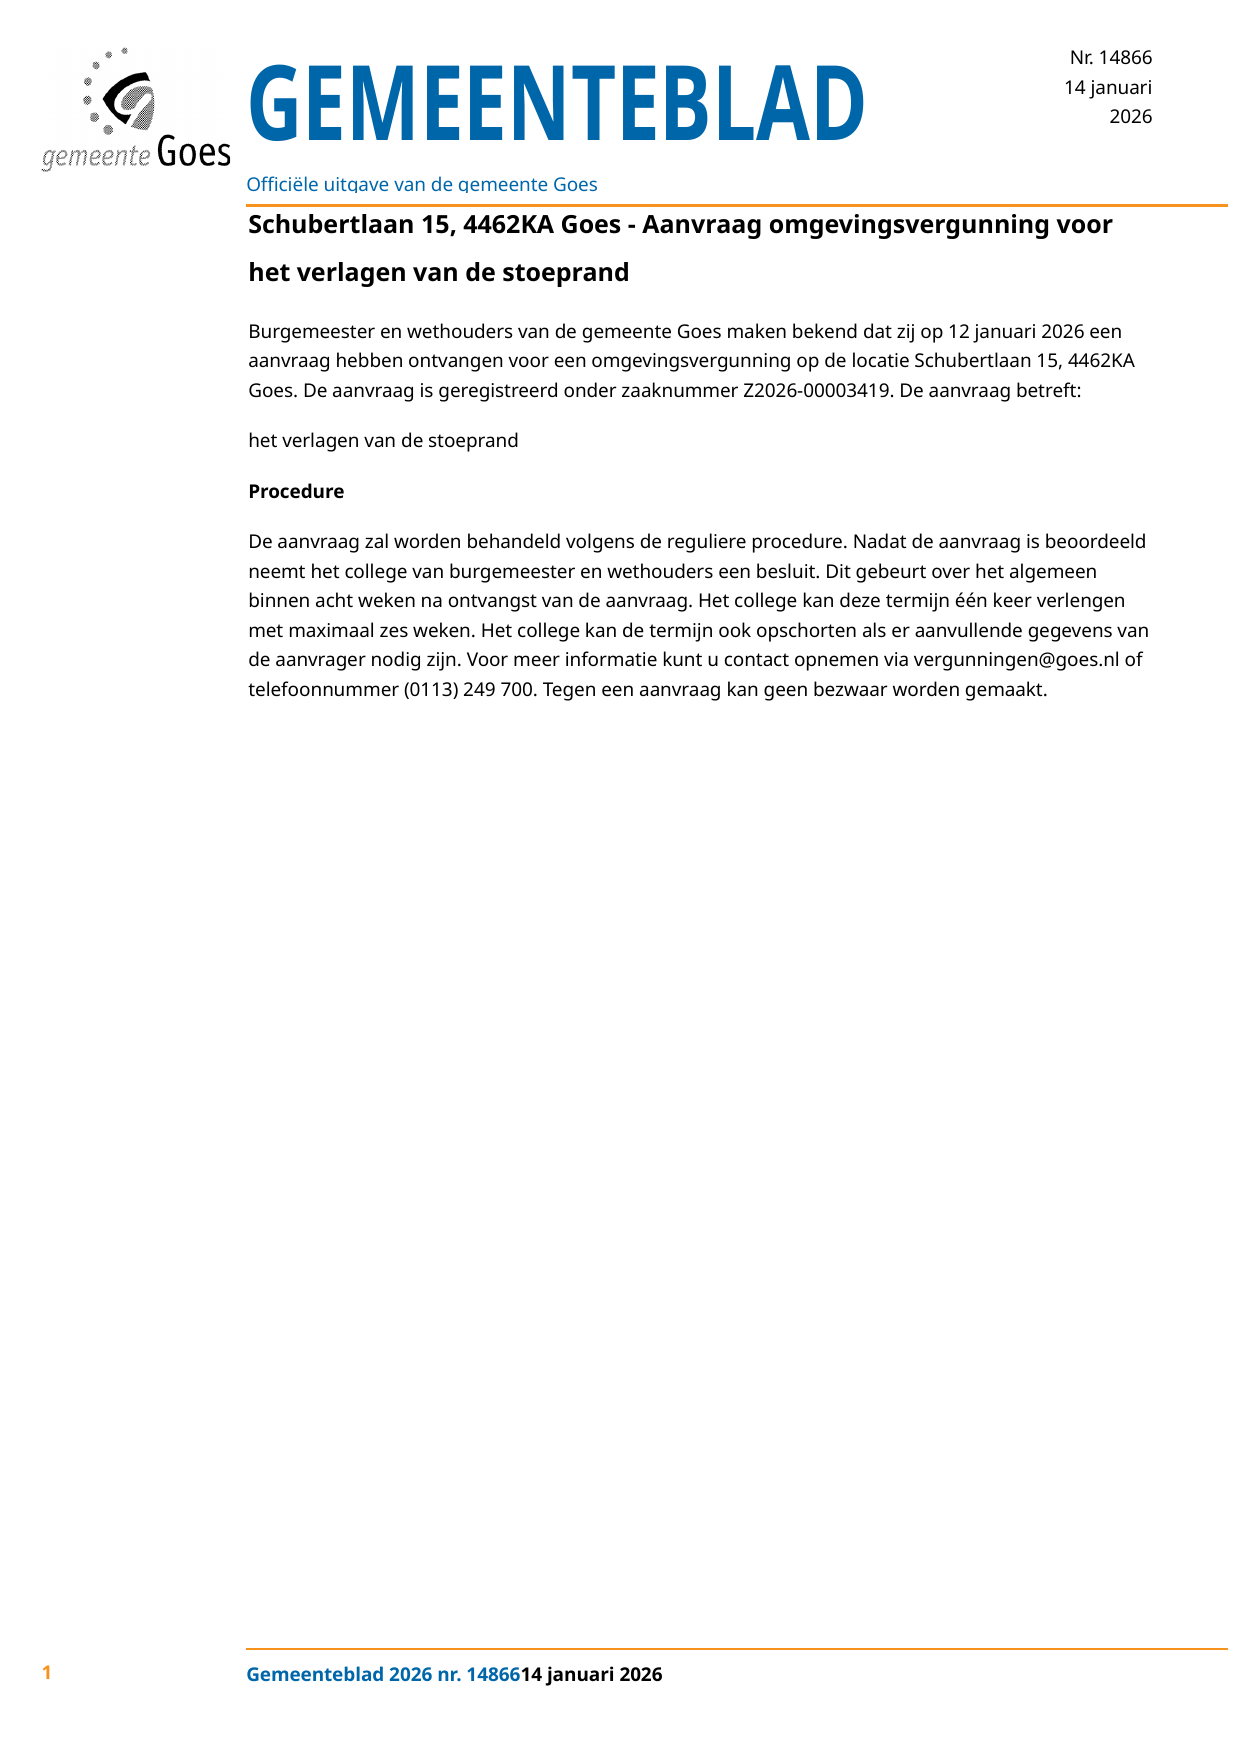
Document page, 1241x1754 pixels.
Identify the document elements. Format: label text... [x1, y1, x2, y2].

text Schubertlaan 15, 4462KA Goes - Aanvraag omgevingsvergunning voor het verlagen van de stoeprand [248, 207, 1152, 288]
text het verlagen van de stoeprand [248, 427, 1152, 453]
text Burgemeester en wethouders van de gemeente Goes maken bekend dat zij op 12 januari 2026 een aanvraag hebben ontvangen voor een omgevingsvergunning op de locatie Schubertlaan 15, 4462KA Goes. De aanvraag is geregistreerd onder zaaknummer Z2026-00003419. De aanvraag betreft: [248, 318, 1152, 403]
text Procedure [248, 478, 1152, 504]
picture [41, 47, 231, 172]
text De aanvraag zal worden behandeld volgens de reguliere procedure. Nadat de aanvraag is beoordeeld neemt het college van burgemeester en wethouders een besluit. Dit gebeurt over het algemeen binnen acht weken na ontvangst van de aanvraag. Het college kan deze termijn één keer verlengen met maximaal zes weken. Het college kan de termijn ook opschorten als er aanvullende gegevens van de aanvrager nodig zijn. Voor meer informatie kunt u contact opnemen via vergunningen@goes.nl of telefoonnummer (0113) 249 700. Tegen een aanvraag kan geen bezwaar worden gemaakt. [248, 528, 1152, 702]
